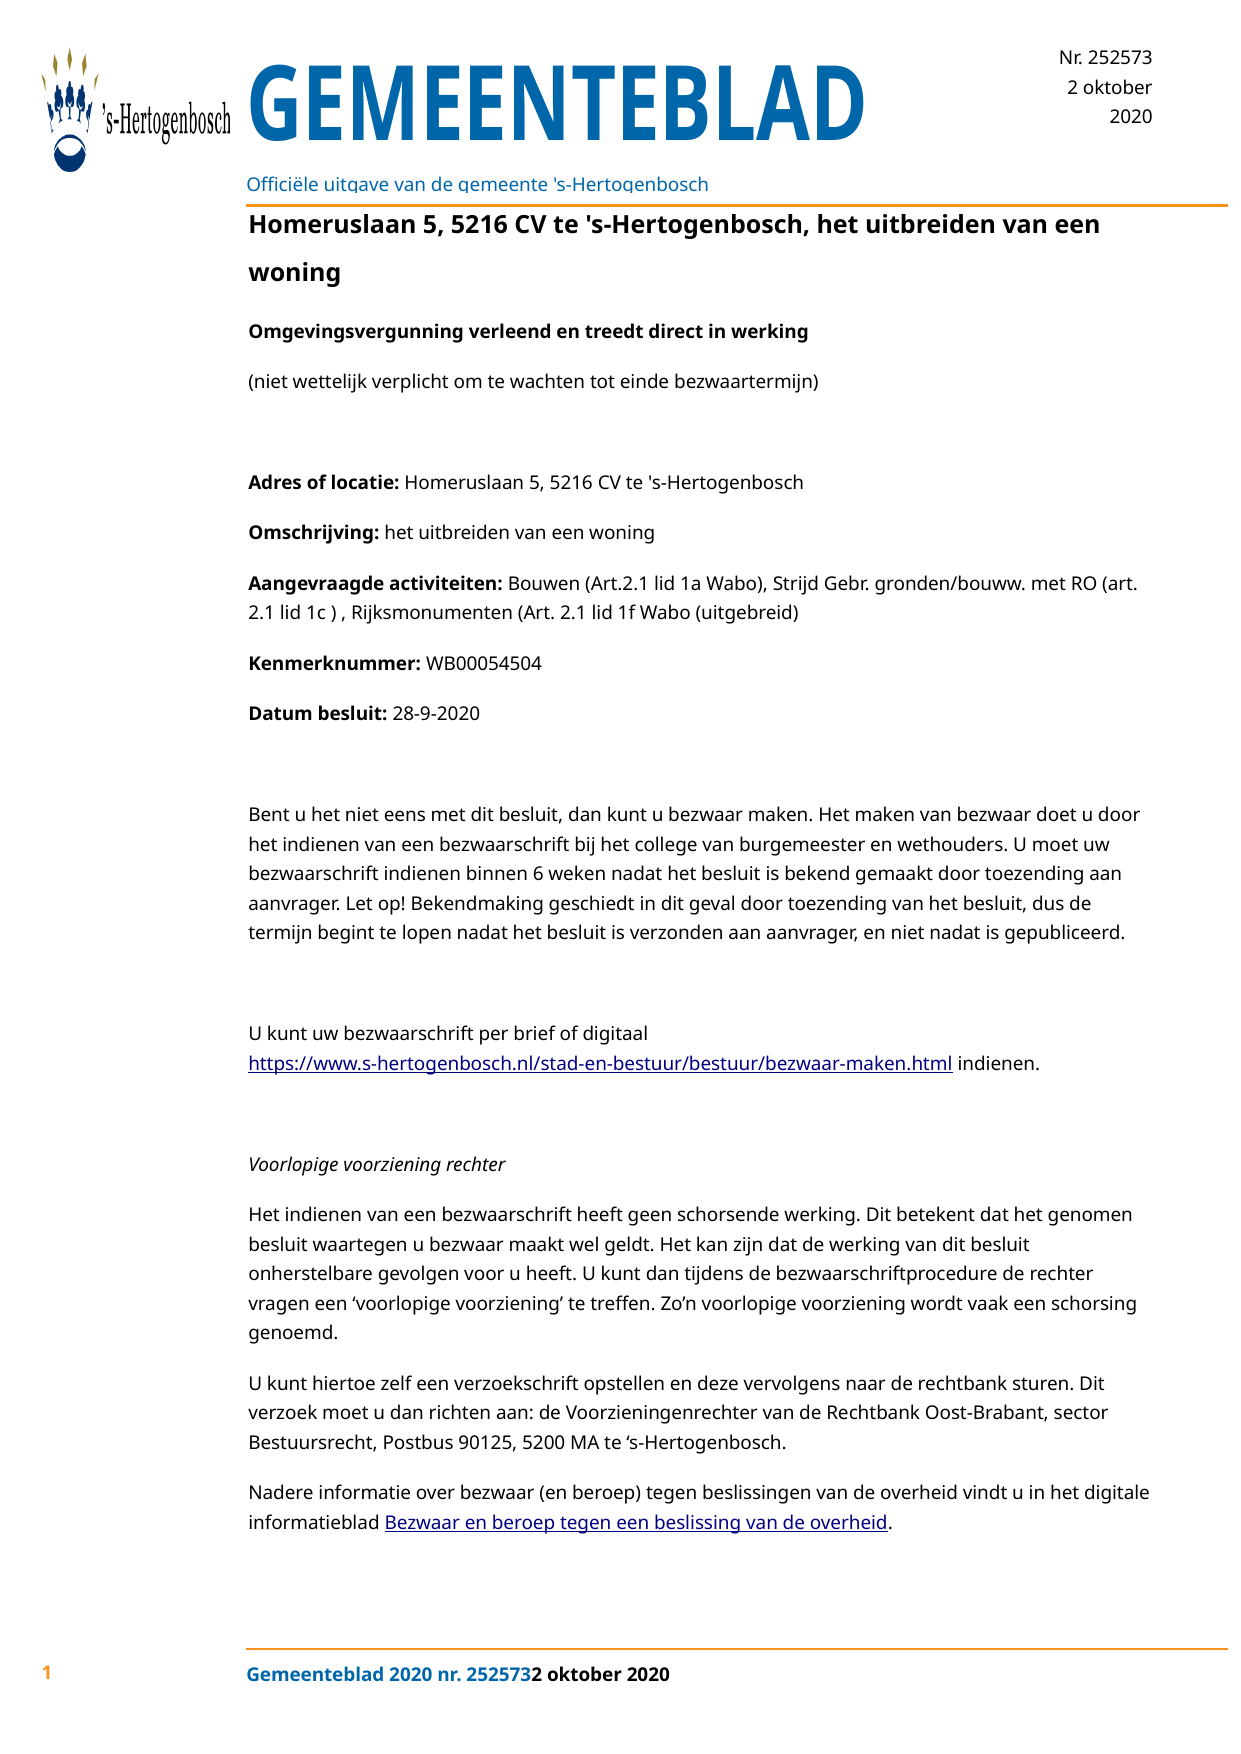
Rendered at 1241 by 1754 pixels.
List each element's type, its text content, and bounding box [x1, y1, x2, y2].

text Bent u het niet eens met dit besluit, dan kunt u bezwaar maken. Het maken van bezwaar doet u door het indienen van een bezwaarschrift bij het college van burgemeester en wethouders. U moet uw bezwaarschrift indienen binnen 6 weken nadat het besluit is bekend gemaakt door toezending aan aanvrager. Let op! Bekendmaking geschiedt in dit geval door toezending van het besluit, dus de termijn begint te lopen nadat het besluit is verzonden aan aanvrager, en niet nadat is gepubliceerd. [248, 801, 1152, 945]
text Datum besluit: 28-9-2020 [248, 700, 1152, 726]
text U kunt uw bezwaarschrift per brief of digitaal https://www.s-hertogenbosch.nl/stad-en-bestuur/bestuur/bezwaar-maken.html indienen. [248, 1020, 1152, 1076]
picture [41, 47, 231, 172]
text Omgevingsvergunning verleend en treedt direct in werking [248, 318, 1152, 344]
text Het indienen van een bezwaarschrift heeft geen schorsende werking. Dit betekent dat het genomen besluit waartegen u bezwaar maakt wel geldt. Het kan zijn dat de werking van dit besluit onherstelbare gevolgen voor u heeft. U kunt dan tijdens de bezwaarschriftprocedure de rechter vragen een ‘voorlopige voorziening’ te treffen. Zo’n voorlopige voorziening wordt vaak een schorsing genoemd. [248, 1201, 1152, 1345]
text Homeruslaan 5, 5216 CV te 's-Hertogenbosch, het uitbreiden van een woning [248, 207, 1152, 288]
text (niet wettelijk verplicht om te wachten tot einde bezwaartermijn) [248, 368, 1152, 394]
text Adres of locatie: Homeruslaan 5, 5216 CV te 's-Hertogenbosch [248, 469, 1152, 495]
text Aangevraagde activiteiten: Bouwen (Art.2.1 lid 1a Wabo), Strijd Gebr. gronden/bouww. met RO (art. 2.1 lid 1c ) , Rijksmonumenten (Art. 2.1 lid 1f Wabo (uitgebreid) [248, 570, 1152, 625]
text Kenmerknummer: WB00054504 [248, 650, 1152, 676]
text Voorlopige voorziening rechter [248, 1151, 1152, 1177]
text Omschrijving: het uitbreiden van een woning [248, 519, 1152, 545]
text U kunt hiertoe zelf een verzoekschrift opstellen en deze vervolgens naar de rechtbank sturen. Dit verzoek moet u dan richten aan: de Voorzieningenrechter van de Rechtbank Oost-Brabant, sector Bestuursrecht, Postbus 90125, 5200 MA te ‘s-Hertogenbosch. [248, 1370, 1152, 1455]
text Nadere informatie over bezwaar (en beroep) tegen beslissingen van de overheid vindt u in het digitale informatieblad Bezwaar en beroep tegen een beslissing van de overheid. [248, 1479, 1152, 1535]
